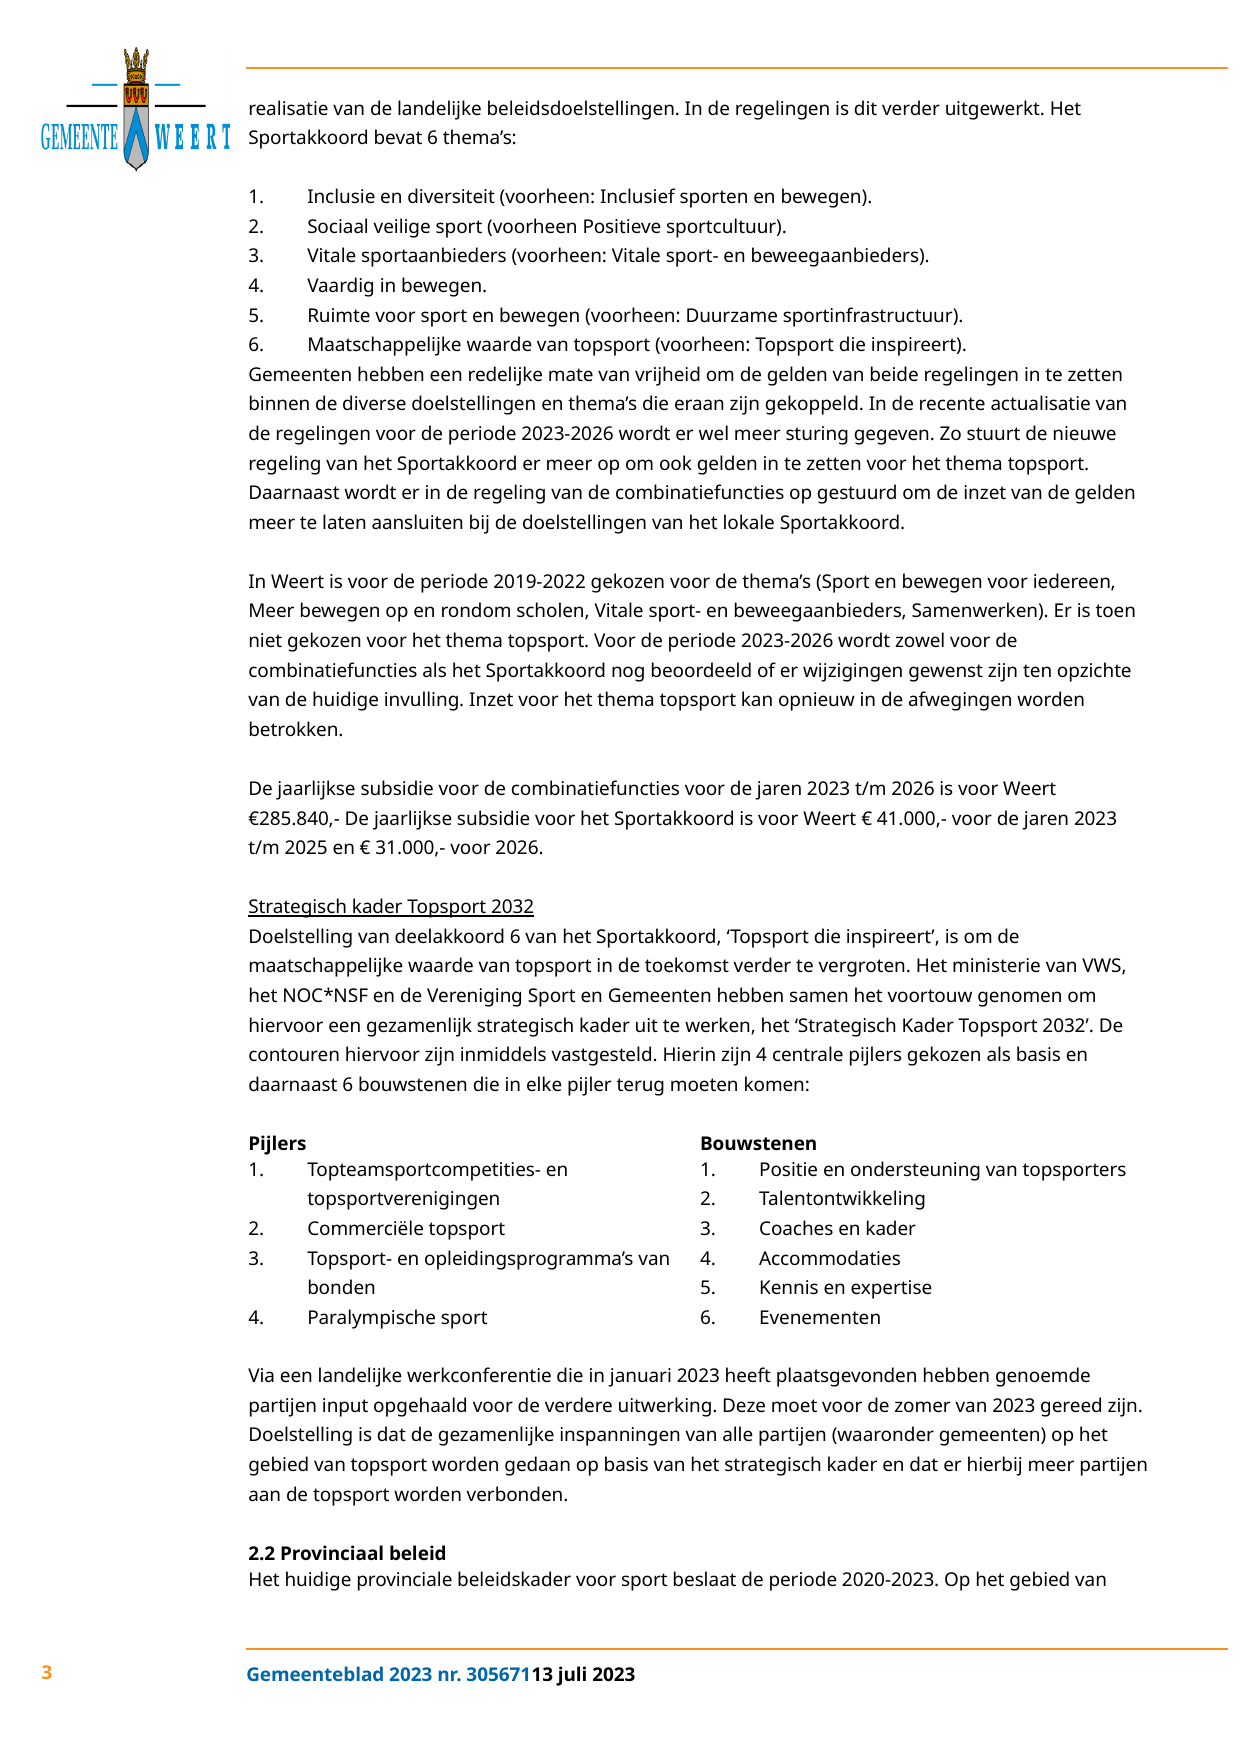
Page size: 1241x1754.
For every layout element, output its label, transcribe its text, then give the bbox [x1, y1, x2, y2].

table_header Pijlers [248, 1130, 700, 1156]
list Ruimte voor sport en bewegen (voorheen: Duurzame sportinfrastructuur). [248, 302, 1152, 328]
list Vaardig in bewegen. [248, 272, 1152, 298]
text De jaarlijkse subsidie voor de combinatiefuncties voor de jaren 2023 t/m 2026 is voor Weert €285.840,- De jaarlijkse subsidie voor het Sportakkoord is voor Weert € 41.000,- voor de jaren 2023 t/m 2025 en € 31.000,- voor 2026. [248, 775, 1152, 860]
text Via een landelijke werkconferentie die in januari 2023 heeft plaatsgevonden hebben genoemde partijen input opgehaald voor de verdere uitwerking. Deze moet voor de zomer van 2023 gereed zijn. Doelstelling is dat de gezamenlijke inspanningen van alle partijen (waaronder gemeenten) op het gebied van topsport worden gedaan op basis van het strategisch kader en dat er hierbij meer partijen aan de topsport worden verbonden. [248, 1362, 1152, 1507]
table_header Bouwstenen [700, 1130, 1152, 1156]
list Inclusie en diversiteit (voorheen: Inclusief sporten en bewegen). [248, 183, 1152, 209]
list Maatschappelijke waarde van topsport (voorheen: Topsport die inspireert). [248, 331, 1152, 357]
text realisatie van de landelijke beleidsdoelstellingen. In de regelingen is dit verder uitgewerkt. Het Sportakkoord bevat 6 thema’s: [248, 95, 1152, 150]
text Gemeenten hebben een redelijke mate van vrijheid om de gelden van beide regelingen in te zetten binnen de diverse doelstellingen en thema’s die eraan zijn gekoppeld. In de recente actualisatie van de regelingen voor de periode 2023-2026 wordt er wel meer sturing gegeven. Zo stuurt de nieuwe regeling van het Sportakkoord er meer op om ook gelden in te zetten voor het thema topsport. Daarnaast wordt er in de regeling van de combinatiefuncties op gestuurd om de inzet van de gelden meer te laten aansluiten bij de doelstellingen van het lokale Sportakkoord. [248, 361, 1152, 535]
picture [41, 47, 231, 172]
text In Weert is voor de periode 2019-2022 gekozen voor de thema’s (Sport en bewegen voor iedereen, Meer bewegen op en rondom scholen, Vitale sport- en beweegaanbieders, Samenwerken). Er is toen niet gekozen voor het thema topsport. Voor de periode 2023-2026 wordt zowel voor de combinatiefuncties als het Sportakkoord nog beoordeeld of er wijzigingen gewenst zijn ten opzichte van de huidige invulling. Inzet voor het thema topsport kan opnieuw in de afwegingen worden betrokken. [248, 568, 1152, 742]
text Doelstelling van deelakkoord 6 van het Sportakkoord, ‘Topsport die inspireert’, is om de maatschappelijke waarde van topsport in de toekomst verder te vergroten. Het ministerie van VWS, het NOC*NSF en de Vereniging Sport en Gemeenten hebben samen het voortouw genomen om hiervoor een gezamenlijk strategisch kader uit te werken, het ‘Strategisch Kader Topsport 2032’. De contouren hiervoor zijn inmiddels vastgesteld. Hierin zijn 4 centrale pijlers gekozen als basis en daarnaast 6 bouwstenen die in elke pijler terug moeten komen: [248, 923, 1152, 1097]
list Sociaal veilige sport (voorheen Positieve sportcultuur). [248, 213, 1152, 239]
text Strategisch kader Topsport 2032 [248, 893, 1152, 919]
text Het huidige provinciale beleidskader voor sport beslaat de periode 2020-2023. Op het gebied van [248, 1566, 1152, 1591]
text 2.2 Provinciaal beleid [248, 1540, 1152, 1566]
list Vitale sportaanbieders (voorheen: Vitale sport- en beweegaanbieders). [248, 243, 1152, 268]
table_cell Topteamsportcompetities- en topsportverenigingen Commerciële topsport Topsport- en opleidingsprogramma’s van bonden Paralympische sport [248, 1156, 700, 1330]
table_cell Positie en ondersteuning van topsporters Talentontwikkeling Coaches en kader Accommodaties Kennis en expertise Evenementen [700, 1156, 1152, 1330]
